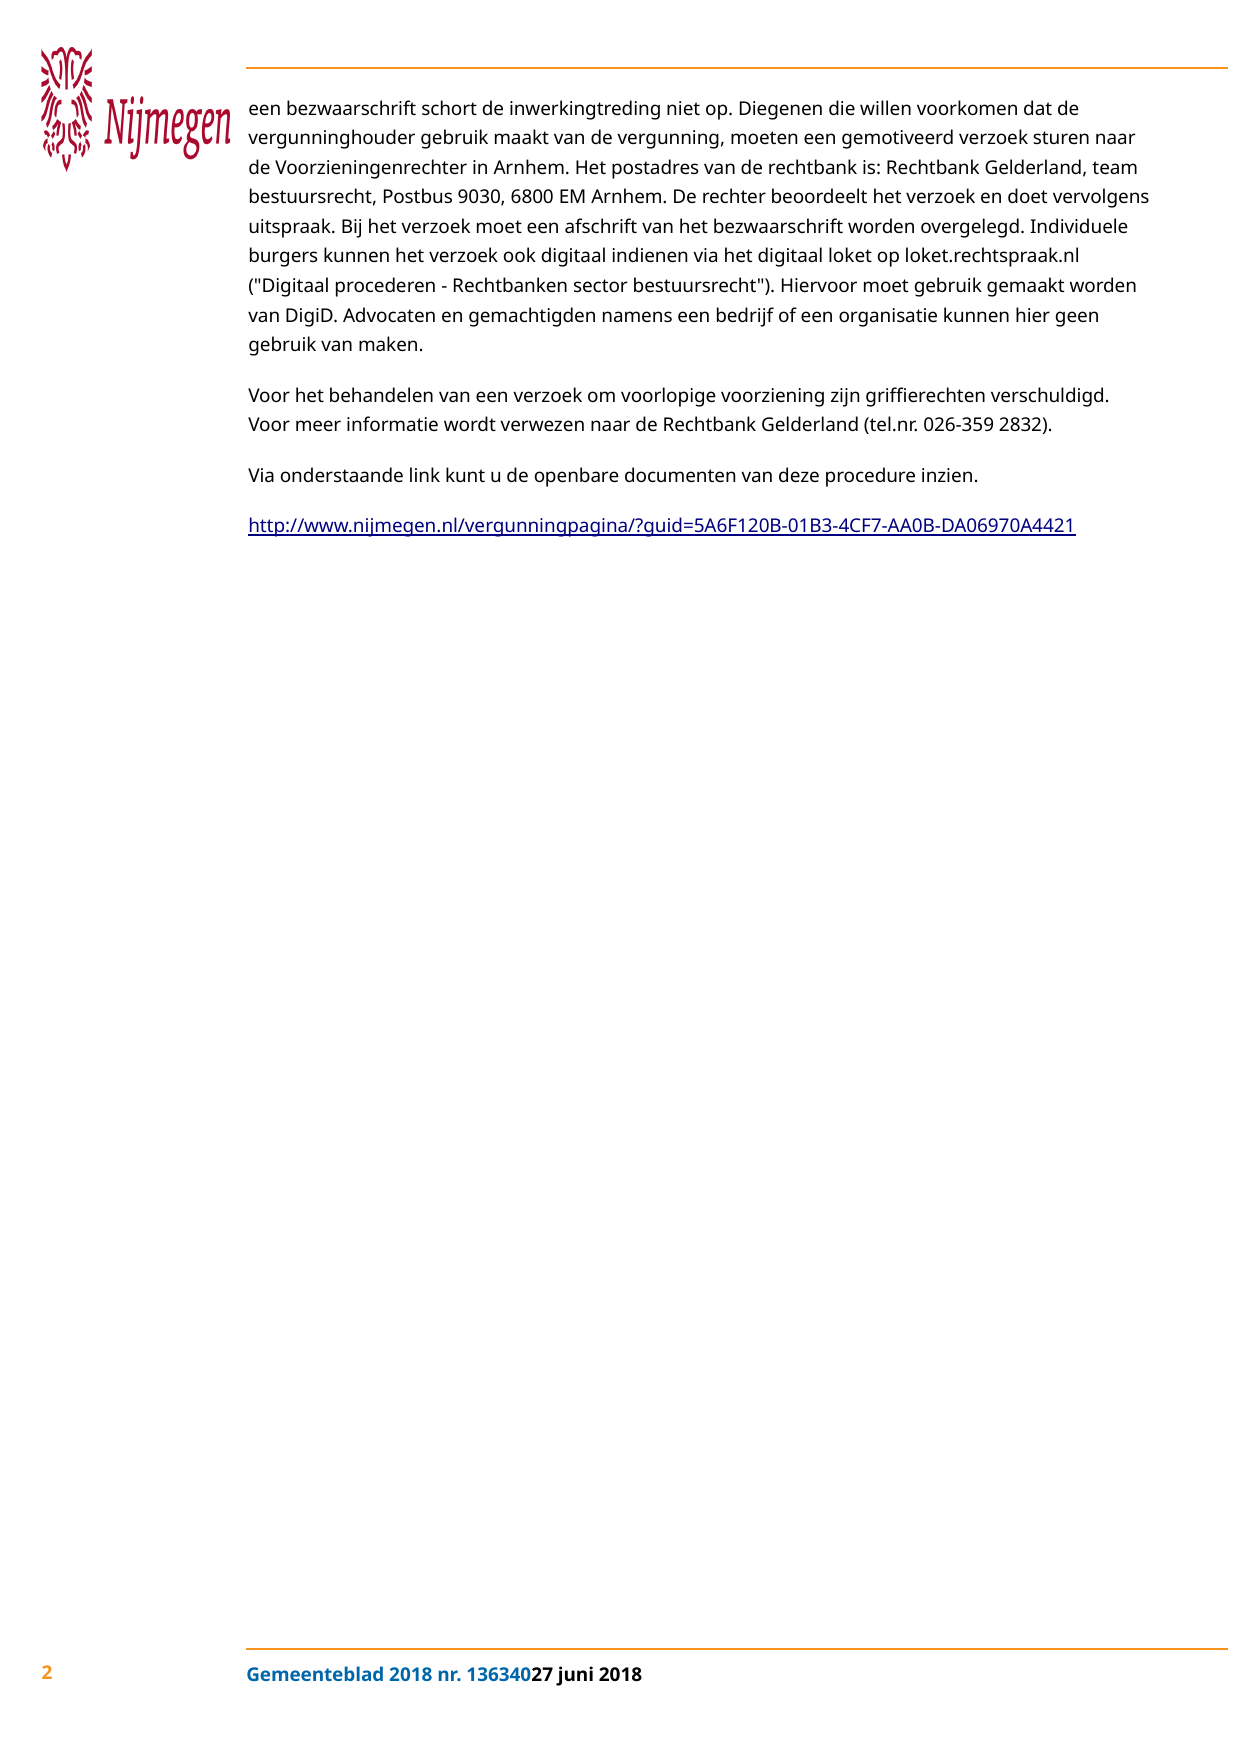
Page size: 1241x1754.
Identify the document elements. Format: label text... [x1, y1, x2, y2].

text een bezwaarschrift schort de inwerkingtreding niet op. Diegenen die willen voorkomen dat de vergunninghouder gebruik maakt van de vergunning, moeten een gemotiveerd verzoek sturen naar de Voorzieningenrechter in Arnhem. Het postadres van de rechtbank is: Rechtbank Gelderland, team bestuursrecht, Postbus 9030, 6800 EM Arnhem. De rechter beoordeelt het verzoek en doet vervolgens uitspraak. Bij het verzoek moet een afschrift van het bezwaarschrift worden overgelegd. Individuele burgers kunnen het verzoek ook digitaal indienen via het digitaal loket op loket.rechtspraak.nl ("Digitaal procederen - Rechtbanken sector bestuursrecht"). Hiervoor moet gebruik gemaakt worden van DigiD. Advocaten en gemachtigden namens een bedrijf of een organisatie kunnen hier geen gebruik van maken. [248, 95, 1152, 357]
picture [41, 47, 231, 172]
text http://www.nijmegen.nl/vergunningpagina/?guid=5A6F120B-01B3-4CF7-AA0B-DA06970A4421 [248, 512, 1152, 538]
text Voor het behandelen van een verzoek om voorlopige voorziening zijn griffierechten verschuldigd. Voor meer informatie wordt verwezen naar de Rechtbank Gelderland (tel.nr. 026-359 2832). [248, 382, 1152, 437]
text Via onderstaande link kunt u de openbare documenten van deze procedure inzien. [248, 462, 1152, 488]
